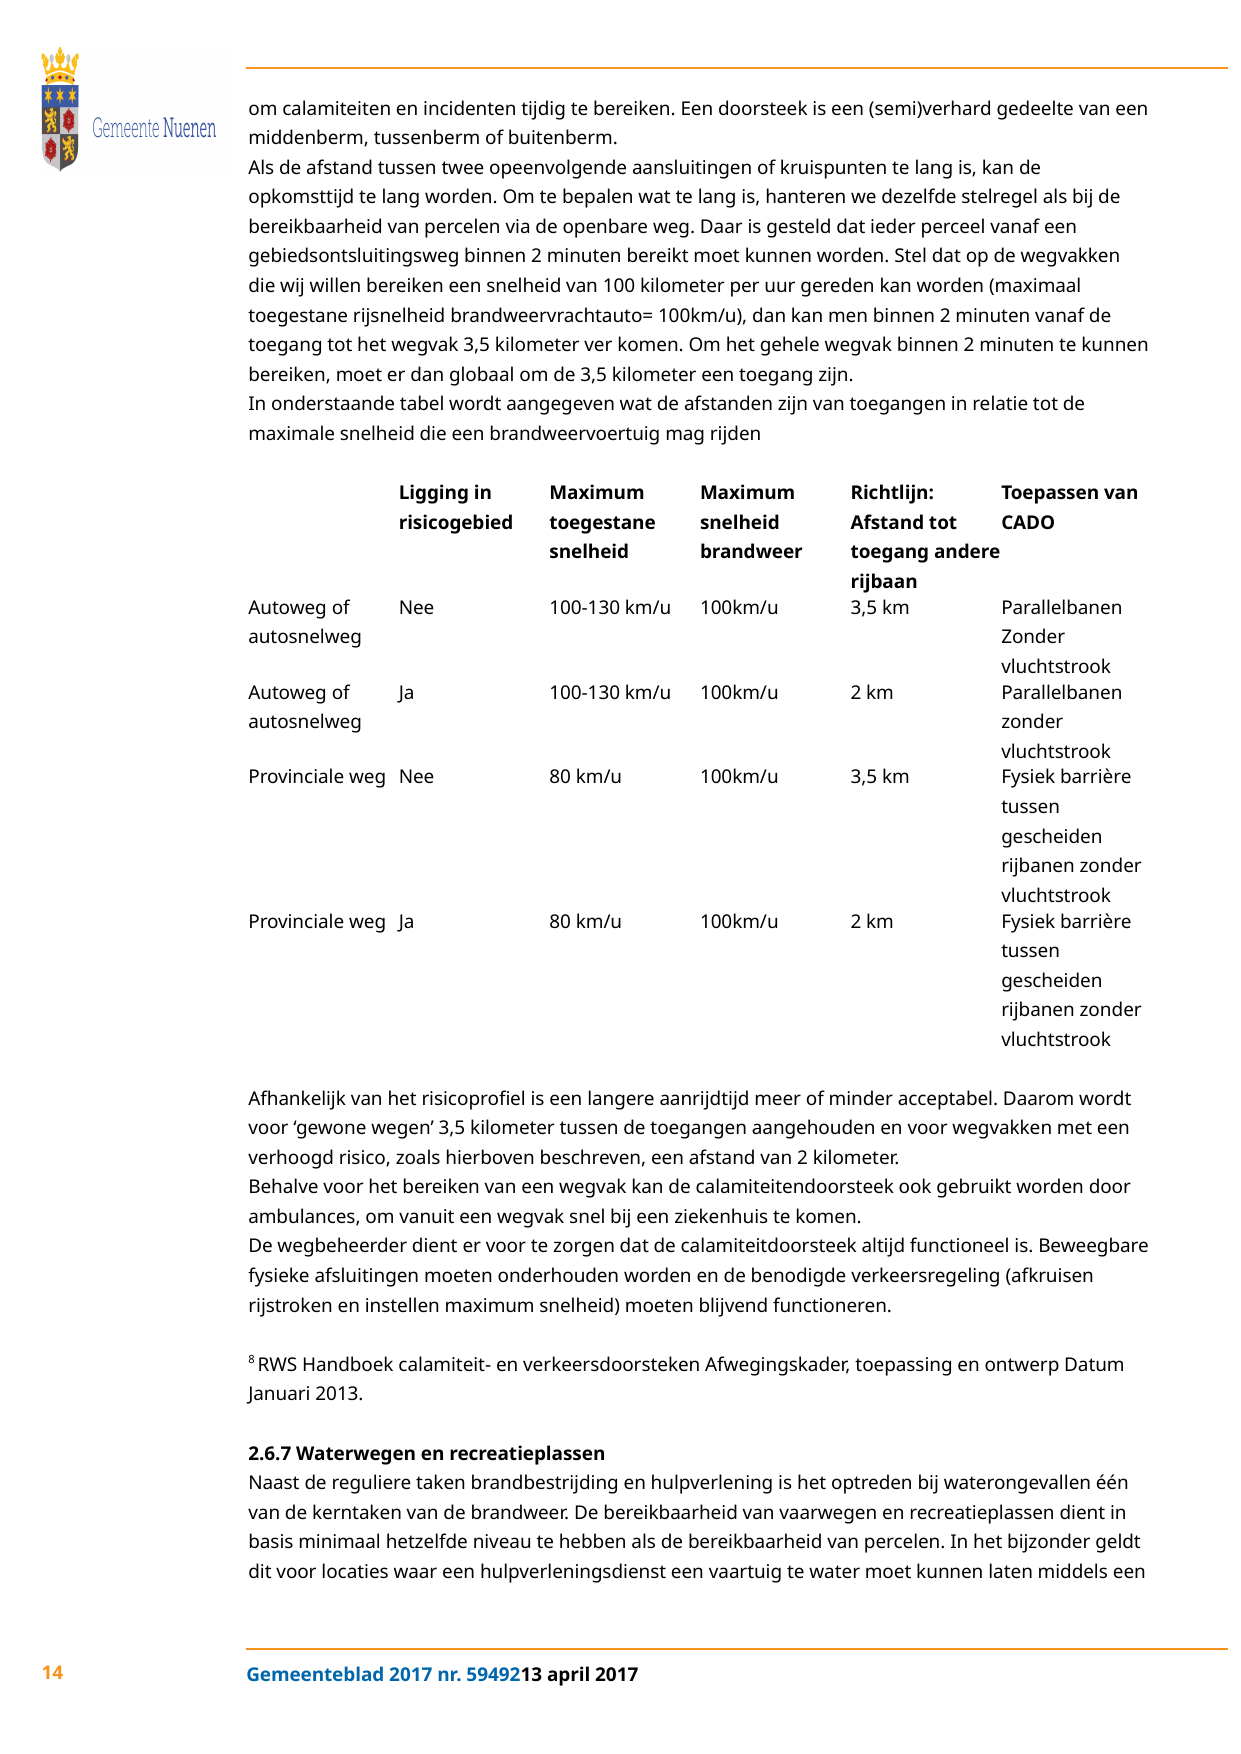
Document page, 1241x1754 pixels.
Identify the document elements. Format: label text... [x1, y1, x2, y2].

text 2.6.7 Waterwegen en recreatieplassen [248, 1440, 1152, 1465]
table_cell Autoweg of autosnelweg [248, 679, 398, 764]
text Als de afstand tussen twee opeenvolgende aansluitingen of kruispunten te lang is, kan de opkomsttijd te lang worden. Om te bepalen wat te lang is, hanteren we dezelfde stelregel als bij de bereikbaarheid van percelen via de openbare weg. Daar is gesteld dat ieder perceel vanaf een gebiedsontsluitingsweg binnen 2 minuten bereikt moet kunnen worden. Stel dat op de wegvakken die wij willen bereiken een snelheid van 100 kilometer per uur gereden kan worden (maximaal toegestane rijsnelheid brandweervrachtauto= 100km/u), dan kan men binnen 2 minuten vanaf de toegang tot het wegvak 3,5 kilometer ver komen. Om het gehele wegvak binnen 2 minuten te kunnen bereiken, moet er dan globaal om de 3,5 kilometer een toegang zijn. [248, 154, 1152, 387]
table_cell 100km/u [700, 908, 850, 1052]
text 8 RWS Handboek calamiteit- en verkeersdoorsteken Afwegingskader, toepassing en ontwerp Datum Januari 2013. [248, 1351, 1152, 1406]
table_cell 100km/u [700, 594, 850, 679]
table_cell 2 km [850, 679, 1001, 764]
table_cell Ja [399, 679, 549, 764]
table_cell 3,5 km [850, 764, 1001, 908]
table_header Maximum toegestane snelheid [549, 480, 700, 594]
picture [41, 47, 231, 172]
table_header Ligging in risicogebied [399, 480, 549, 594]
table_header Maximum snelheid brandweer [700, 480, 850, 594]
table_cell 2 km [850, 908, 1001, 1052]
text om calamiteiten en incidenten tijdig te bereiken. Een doorsteek is een (semi)verhard gedeelte van een middenberm, tussenberm of buitenberm. [248, 95, 1152, 150]
table_header [248, 480, 398, 594]
text Afhankelijk van het risicoprofiel is een langere aanrijdtijd meer of minder acceptabel. Daarom wordt voor ‘gewone wegen’ 3,5 kilometer tussen de toegangen aangehouden en voor wegvakken met een verhoogd risico, zoals hierboven beschreven, een afstand van 2 kilometer. [248, 1085, 1152, 1169]
table_cell Ja [399, 908, 549, 1052]
table_cell Nee [399, 764, 549, 908]
table_cell Fysiek barrière tussen gescheiden rijbanen zonder vluchtstrook [1001, 908, 1152, 1052]
table_cell Provinciale weg [248, 764, 398, 908]
table_header Richtlijn: Afstand tot toegang andere rijbaan [850, 480, 1001, 594]
text In onderstaande tabel wordt aangegeven wat de afstanden zijn van toegangen in relatie tot de maximale snelheid die een brandweervoertuig mag rijden [248, 391, 1152, 446]
table_header Toepassen van CADO [1001, 480, 1152, 594]
table_cell Autoweg of autosnelweg [248, 594, 398, 679]
table_cell Fysiek barrière tussen gescheiden rijbanen zonder vluchtstrook [1001, 764, 1152, 908]
table_cell 80 km/u [549, 908, 700, 1052]
table_cell 100km/u [700, 679, 850, 764]
text De wegbeheerder dient er voor te zorgen dat de calamiteitdoorsteek altijd functioneel is. Beweegbare fysieke afsluitingen moeten onderhouden worden en de benodigde verkeersregeling (afkruisen rijstroken en instellen maximum snelheid) moeten blijvend functioneren. [248, 1233, 1152, 1317]
table_cell Nee [399, 594, 549, 679]
table_cell 100-130 km/u [549, 679, 700, 764]
text Behalve voor het bereiken van een wegvak kan de calamiteitendoorsteek ook gebruikt worden door ambulances, om vanuit een wegvak snel bij een ziekenhuis te komen. [248, 1173, 1152, 1229]
table_cell 3,5 km [850, 594, 1001, 679]
table_cell Provinciale weg [248, 908, 398, 1052]
table_cell 100-130 km/u [549, 594, 700, 679]
table_cell Parallelbanen Zonder vluchtstrook [1001, 594, 1152, 679]
table_cell 100km/u [700, 764, 850, 908]
table_cell 80 km/u [549, 764, 700, 908]
table_cell Parallelbanen zonder vluchtstrook [1001, 679, 1152, 764]
text Naast de reguliere taken brandbestrijding en hulpverlening is het optreden bij waterongevallen één van de kerntaken van de brandweer. De bereikbaarheid van vaarwegen en recreatieplassen dient in basis minimaal hetzelfde niveau te hebben als de bereikbaarheid van percelen. In het bijzonder geldt dit voor locaties waar een hulpverleningsdienst een vaartuig te water moet kunnen laten middels een [248, 1469, 1152, 1584]
